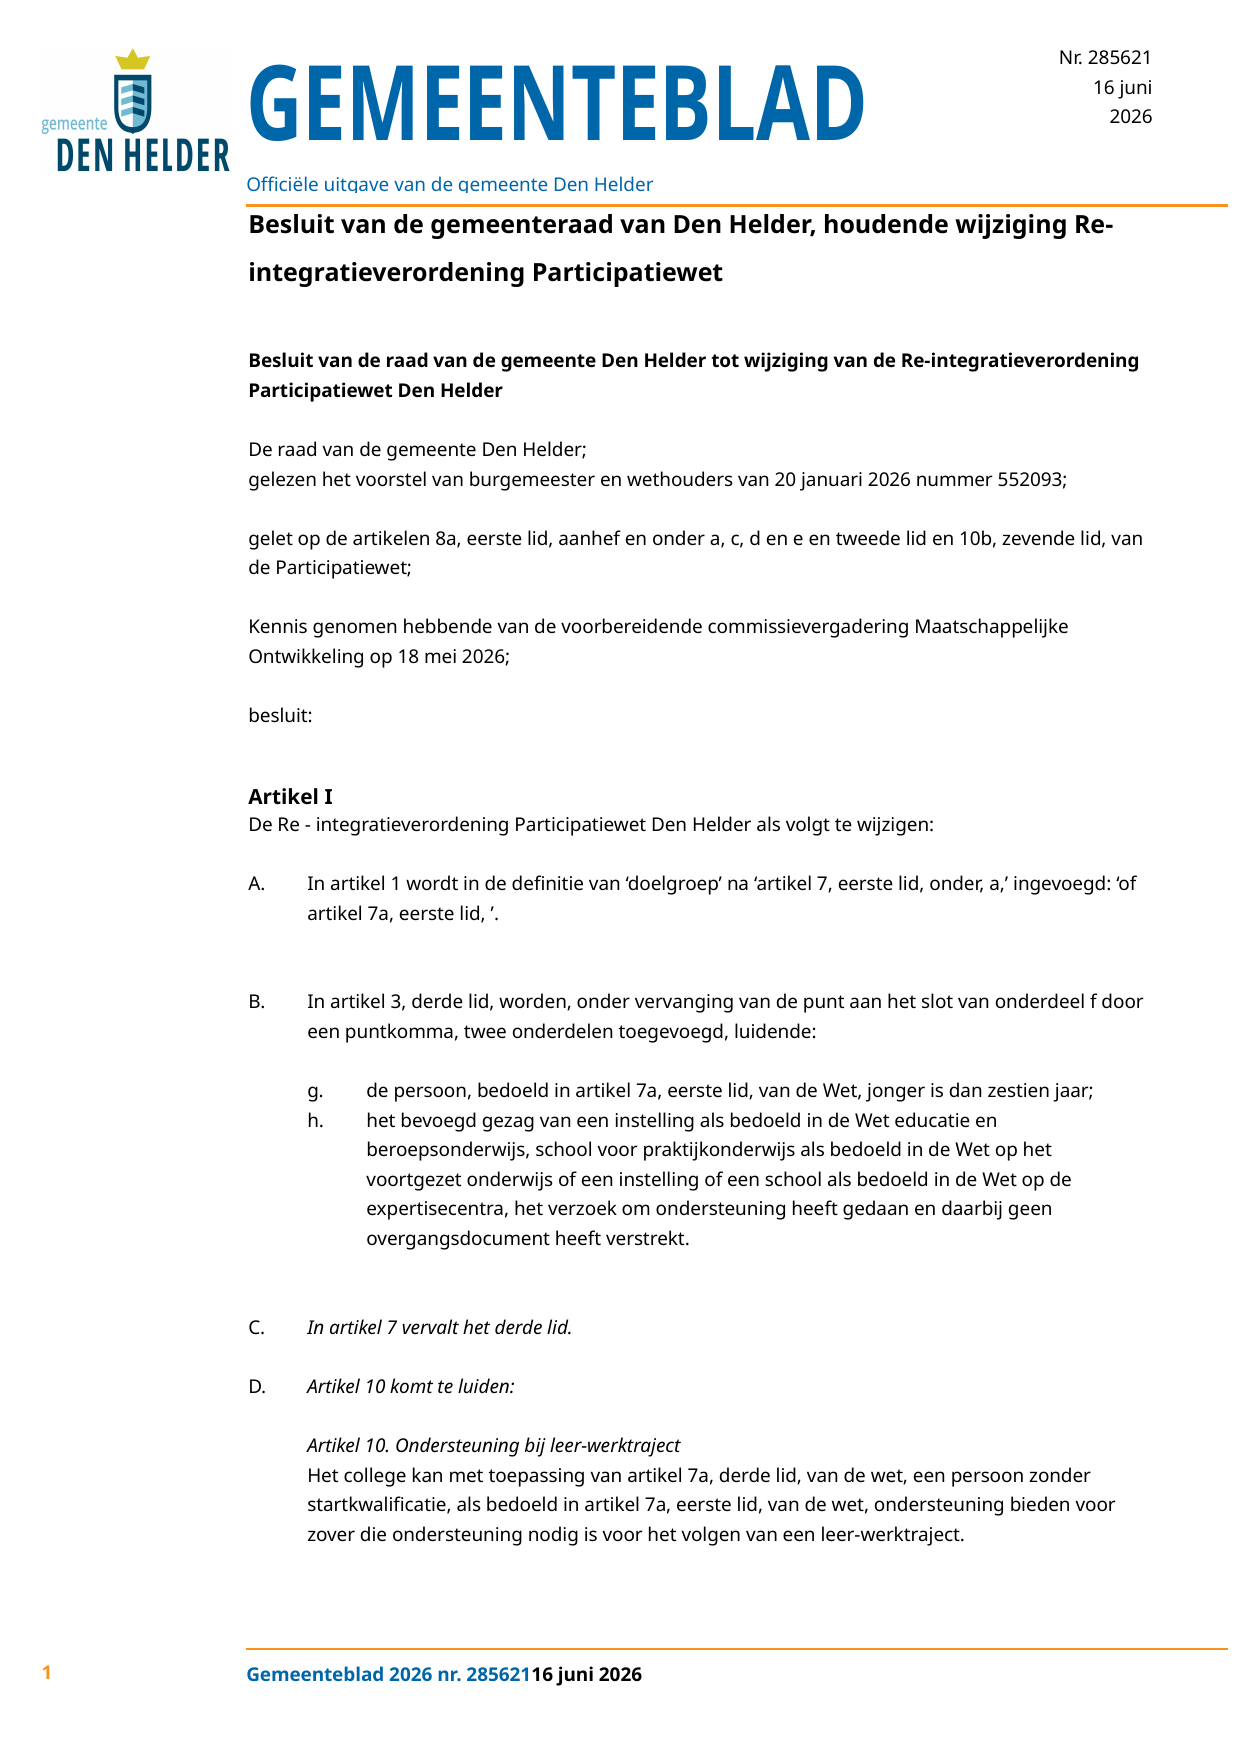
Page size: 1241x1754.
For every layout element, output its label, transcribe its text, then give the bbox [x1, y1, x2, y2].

picture [100, 154, 106, 172]
picture [220, 160, 224, 172]
text De Re - integratieverordening Participatiewet Den Helder als volgt te wijzigen: [248, 811, 1152, 837]
picture [63, 144, 68, 165]
text Besluit van de gemeenteraad van Den Helder, houdende wijziging Re-integratieverordening Participatiewet [248, 207, 1152, 288]
picture [182, 144, 187, 165]
text Artikel I [248, 782, 1152, 811]
text besluit: [248, 702, 1152, 728]
text De raad van de gemeente Den Helder; [248, 436, 1152, 462]
text Besluit van de raad van de gemeente Den Helder tot wijziging van de Re-integratieverordening Participatiewet Den Helder [248, 347, 1152, 403]
list In artikel 3, derde lid, worden, onder vervanging van de punt aan het slot van onderdeel f door een puntkomma, twee onderdelen toegevoegd, luidende: [248, 988, 1152, 1044]
text gelet op de artikelen 8a, eerste lid, aanhef en onder a, c, d en e en tweede lid en 10b, zevende lid, van de Participatiewet; [248, 525, 1152, 580]
list Artikel 10. Ondersteuning bij leer-werktraject [248, 1432, 1152, 1458]
list In artikel 1 wordt in de definitie van ‘doelgroep’ na ‘artikel 7, eerste lid, onder, a,’ ingevoegd: ‘of artikel 7a, eerste lid, ’. [248, 870, 1152, 925]
list Het college kan met toepassing van artikel 7a, derde lid, van de wet, een persoon zonder startkwalificatie, als bedoeld in artikel 7a, eerste lid, van de wet, ondersteuning bieden voor zover die ondersteuning nodig is voor het volgen van een leer-werktraject. [248, 1462, 1152, 1547]
list Artikel 10 komt te luiden: [248, 1373, 1152, 1399]
list In artikel 7 vervalt het derde lid. [248, 1314, 1152, 1339]
list de persoon, bedoeld in artikel 7a, eerste lid, van de Wet, jonger is dan zestien jaar; [307, 1077, 1152, 1103]
text Kennis genomen hebbende van de voorbereidende commissievergadering Maatschappelijke Ontwikkeling op 18 mei 2026; [248, 614, 1152, 669]
picture [41, 47, 231, 172]
picture [130, 157, 135, 172]
text gelezen het voorstel van burgemeester en wethouders van 20 januari 2026 nummer 552093; [248, 466, 1152, 492]
list het bevoegd gezag van een instelling als bedoeld in de Wet educatie en beroepsonderwijs, school voor praktijkonderwijs als bedoeld in de Wet op het voortgezet onderwijs of een instelling of een school als bedoeld in de Wet op de expertisecentra, het verzoek om ondersteuning heeft gedaan en daarbij geen overgangsdocument heeft verstrekt. [307, 1107, 1152, 1251]
